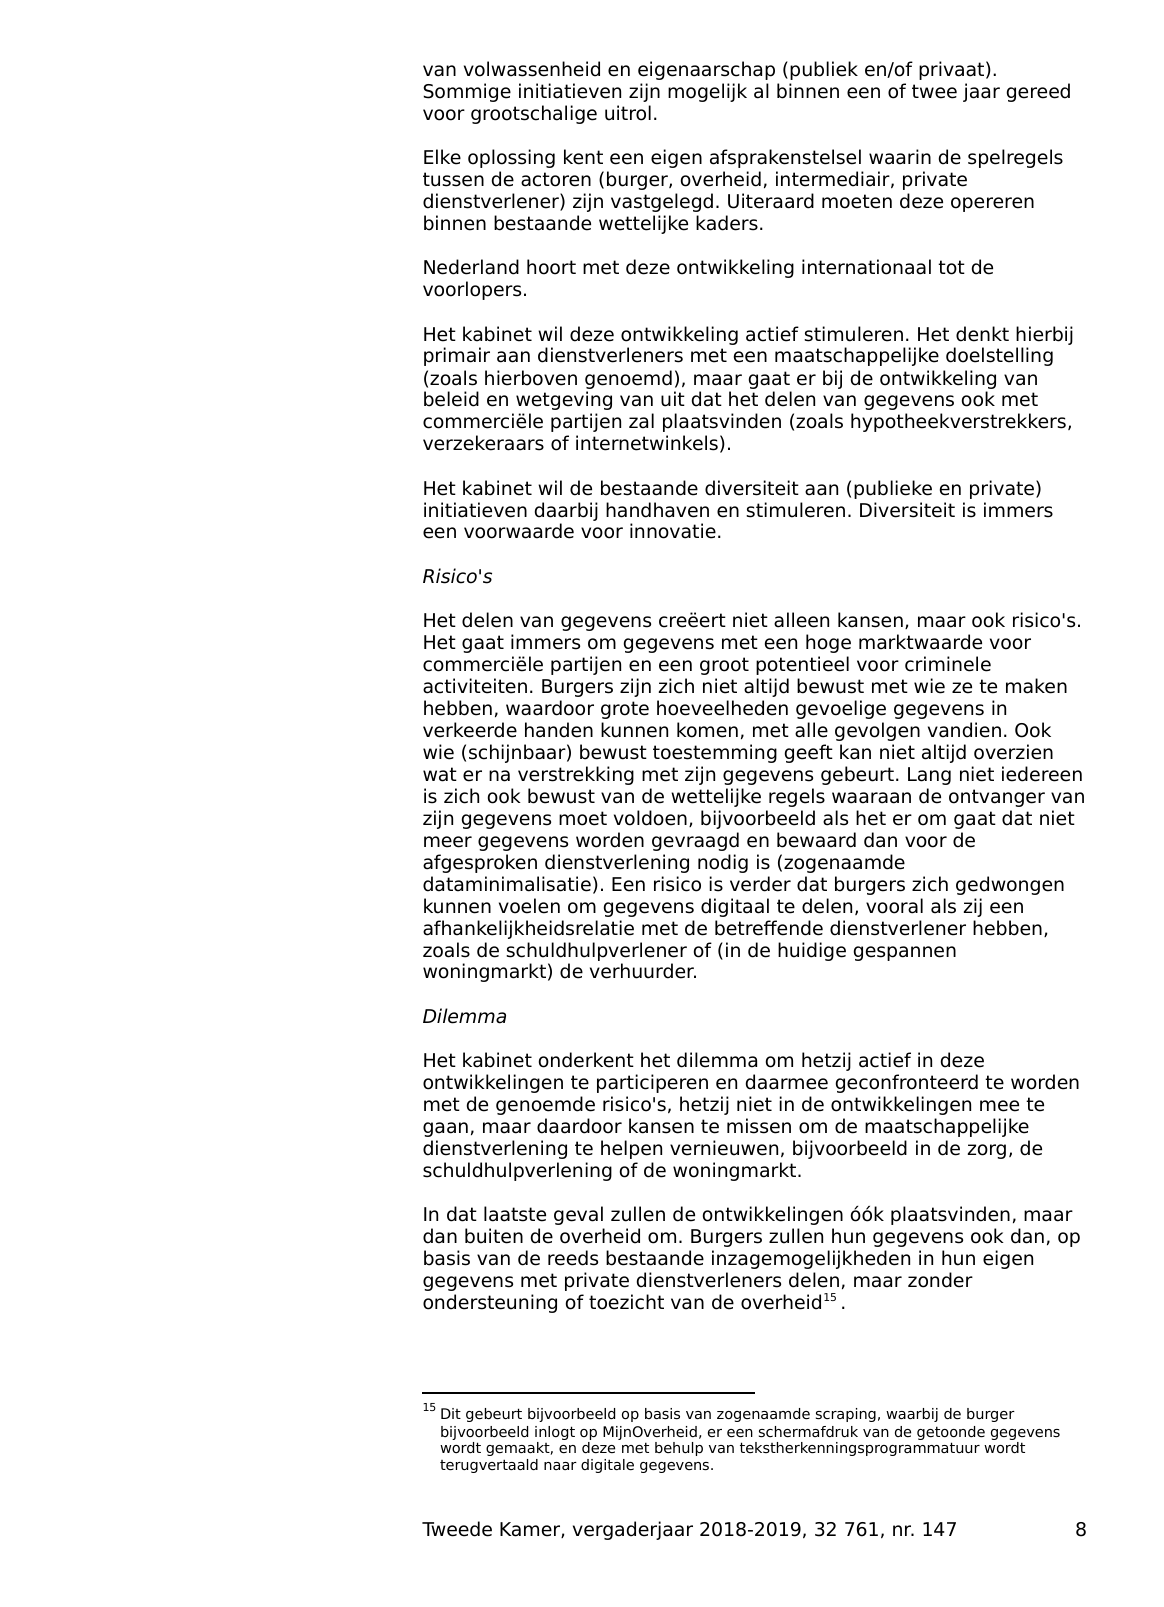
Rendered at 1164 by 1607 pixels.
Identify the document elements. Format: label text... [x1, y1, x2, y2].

text Nederland hoort met deze ontwikkeling internationaal tot de voorlopers. [422, 257, 1087, 301]
text In dat laatste geval zullen de ontwikkelingen óók plaatsvinden, maar dan buiten de overheid om. Burgers zullen hun gegevens ook dan, op basis van de reeds bestaande inzagemogelijkheden in hun eigen gegevens met private dienstverleners delen, maar zonder ondersteuning of toezicht van de overheid. [422, 1204, 1087, 1314]
text Het kabinet wil de bestaande diversiteit aan (publieke en private) initiatieven daarbij handhaven en stimuleren. Diversiteit is immers een voorwaarde voor innovatie. [422, 477, 1087, 543]
text van volwassenheid en eigenaarschap (publiek en/of privaat). Sommige initiatieven zijn mogelijk al binnen een of twee jaar gereed voor grootschalige uitrol. [422, 59, 1087, 125]
text Elke oplossing kent een eigen afsprakenstelsel waarin de spelregels tussen de actoren (burger, overheid, intermediair, private dienstverlener) zijn vastgelegd. Uiteraard moeten deze opereren binnen bestaande wettelijke kaders. [422, 147, 1087, 235]
subtitle Risico's [422, 566, 1087, 588]
text Het kabinet onderkent het dilemma om hetzij actief in deze ontwikkelingen te participeren en daarmee geconfronteerd te worden met de genoemde risico's, hetzij niet in de ontwikkelingen mee te gaan, maar daardoor kansen te missen om de maatschappelijke dienstverlening te helpen vernieuwen, bijvoorbeeld in de zorg, de schuldhulpverlening of de woningmarkt. [422, 1050, 1087, 1182]
text Het kabinet wil deze ontwikkeling actief stimuleren. Het denkt hierbij primair aan dienstverleners met een maatschappelijke doelstelling (zoals hierboven genoemd), maar gaat er bij de ontwikkeling van beleid en wetgeving van uit dat het delen van gegevens ook met commerciële partijen zal plaatsvinden (zoals hypotheekverstrekkers, verzekeraars of internetwinkels). [422, 323, 1087, 455]
text Het delen van gegevens creëert niet alleen kansen, maar ook risico's. Het gaat immers om gegevens met een hoge marktwaarde voor commerciële partijen en een groot potentieel voor criminele activiteiten. Burgers zijn zich niet altijd bewust met wie ze te maken hebben, waardoor grote hoeveelheden gevoelige gegevens in verkeerde handen kunnen komen, met alle gevolgen vandien. Ook wie (schijnbaar) bewust toestemming geeft kan niet altijd overzien wat er na verstrekking met zijn gegevens gebeurt. Lang niet iedereen is zich ook bewust van de wettelijke regels waaraan de ontvanger van zijn gegevens moet voldoen, bijvoorbeeld als het er om gaat dat niet meer gegevens worden gevraagd en bewaard dan voor de afgesproken dienstverlening nodig is (zogenaamde dataminimalisatie). Een risico is verder dat burgers zich gedwongen kunnen voelen om gegevens digitaal te delen, vooral als zij een afhankelijkheidsrelatie met de betreffende dienstverlener hebben, zoals de schuldhulpverlener of (in de huidige gespannen woningmarkt) de verhuurder. [422, 610, 1087, 983]
text Dit gebeurt bijvoorbeeld op basis van zogenaamde scraping, waarbij de burger bijvoorbeeld inlogt op MijnOverheid, er een schermafdruk van de getoonde gegevens wordt gemaakt, en deze met behulp van tekstherkenningsprogrammatuur wordt terugvertaald naar digitale gegevens. [422, 1402, 1087, 1474]
subtitle Dilemma [422, 1006, 1087, 1028]
